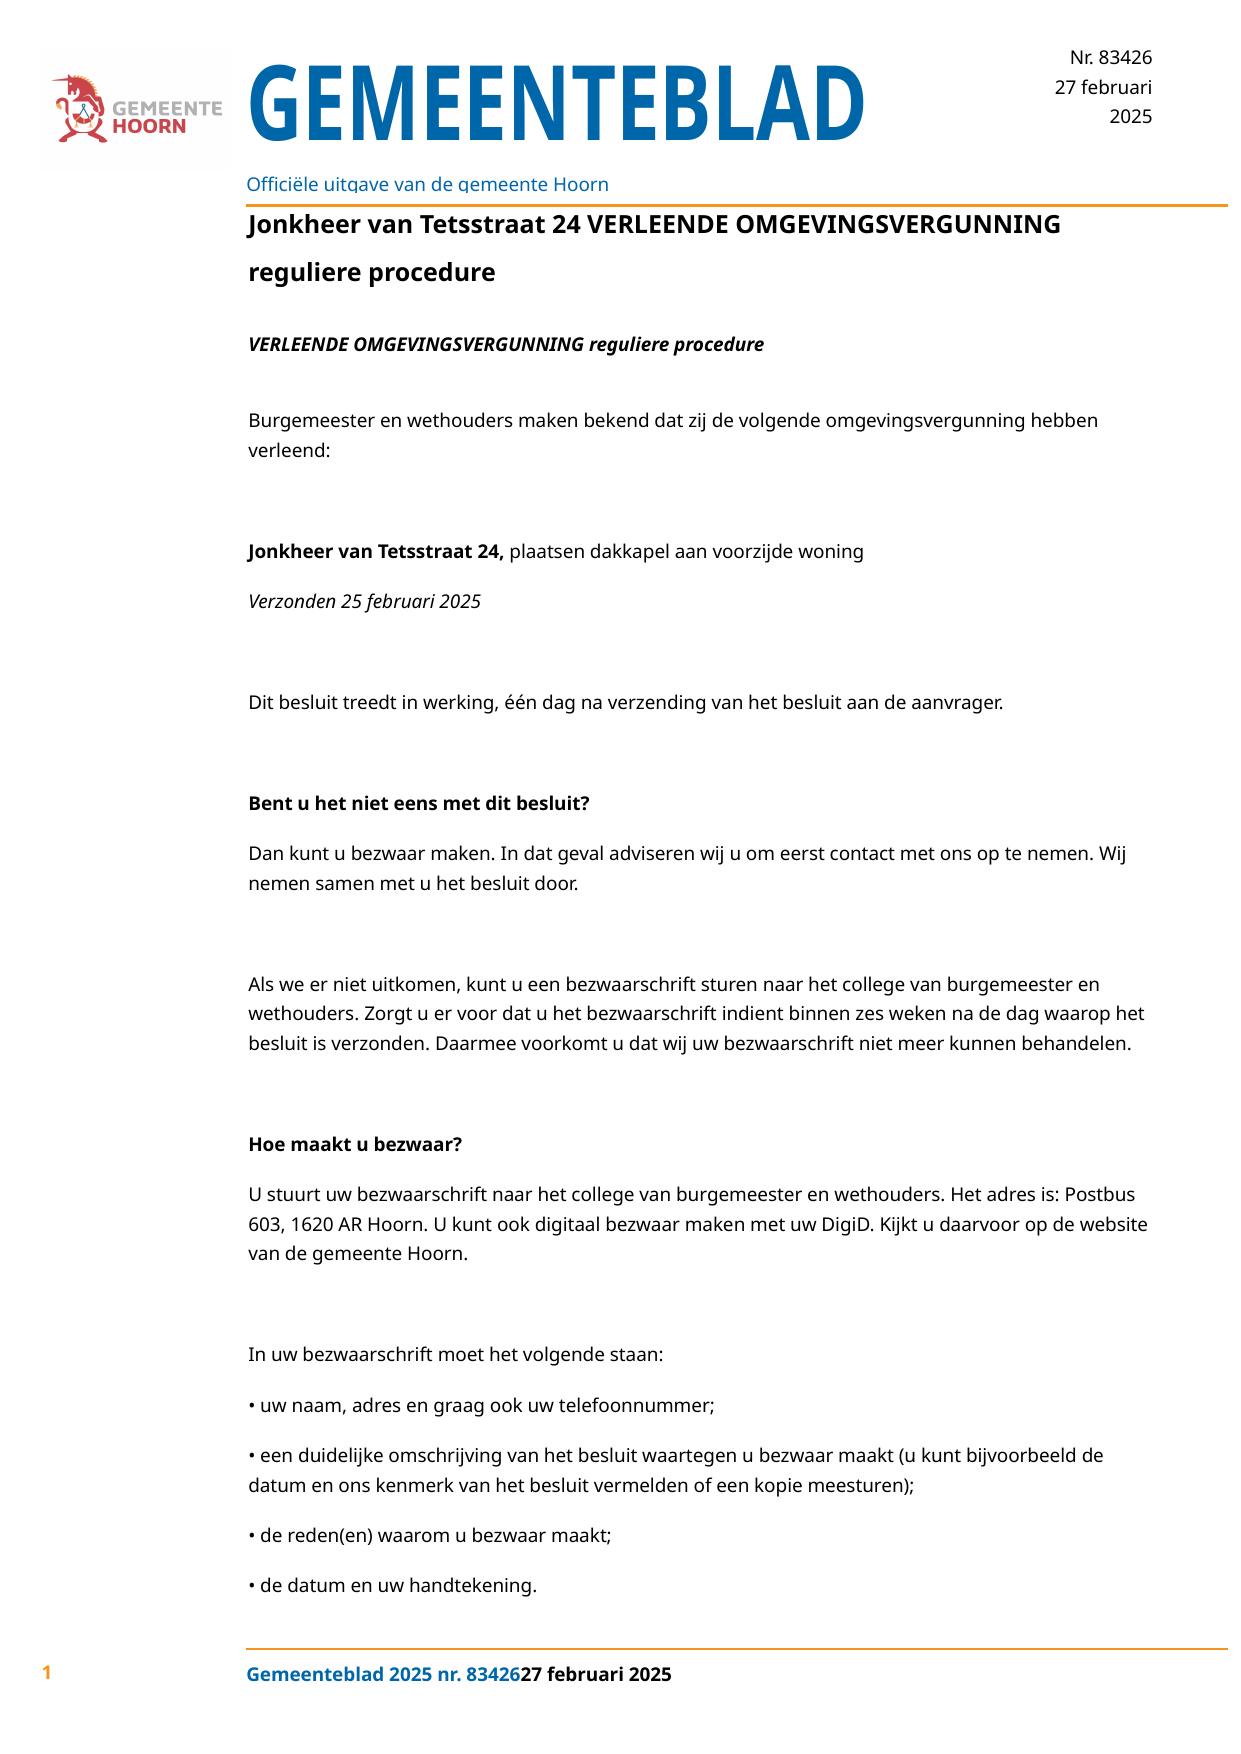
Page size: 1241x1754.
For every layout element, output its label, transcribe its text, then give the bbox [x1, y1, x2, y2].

text Jonkheer van Tetsstraat 24, plaatsen dakkapel aan voorzijde woning [248, 538, 1152, 564]
text Dan kunt u bezwaar maken. In dat geval adviseren wij u om eerst contact met ons op te nemen. Wij nemen samen met u het besluit door. [248, 841, 1152, 896]
text • uw naam, adres en graag ook uw telefoonnummer; [248, 1392, 1152, 1417]
text VERLEENDE OMGEVINGSVERGUNNING reguliere procedure [248, 331, 1152, 357]
text • de reden(en) waarom u bezwaar maakt; [248, 1522, 1152, 1548]
text U stuurt uw bezwaarschrift naar het college van burgemeester en wethouders. Het adres is: Postbus 603, 1620 AR Hoorn. U kunt ook digitaal bezwaar maken met uw DigiD. Kijkt u daarvoor op de website van de gemeente Hoorn. [248, 1181, 1152, 1266]
text Als we er niet uitkomen, kunt u een bezwaarschrift sturen naar het college van burgemeester en wethouders. Zorgt u er voor dat u het bezwaarschrift indient binnen zes weken na de dag waarop het besluit is verzonden. Daarmee voorkomt u dat wij uw bezwaarschrift niet meer kunnen behandelen. [248, 971, 1152, 1056]
text • een duidelijke omschrijving van het besluit waartegen u bezwaar maakt (u kunt bijvoorbeeld de datum en ons kenmerk van het besluit vermelden of een kopie meesturen); [248, 1442, 1152, 1497]
text • de datum en uw handtekening. [248, 1573, 1152, 1598]
text Dit besluit treedt in werking, één dag na verzending van het besluit aan de aanvrager. [248, 689, 1152, 715]
text Hoe maakt u bezwaar? [248, 1131, 1152, 1157]
text Verzonden 25 februari 2025 [248, 588, 1152, 614]
text In uw bezwaarschrift moet het volgende staan: [248, 1341, 1152, 1367]
picture [41, 47, 231, 172]
text Burgemeester en wethouders maken bekend dat zij de volgende omgevingsvergunning hebben verleend: [248, 408, 1152, 463]
text Jonkheer van Tetsstraat 24 VERLEENDE OMGEVINGSVERGUNNING reguliere procedure [248, 207, 1152, 288]
text Bent u het niet eens met dit besluit? [248, 790, 1152, 816]
